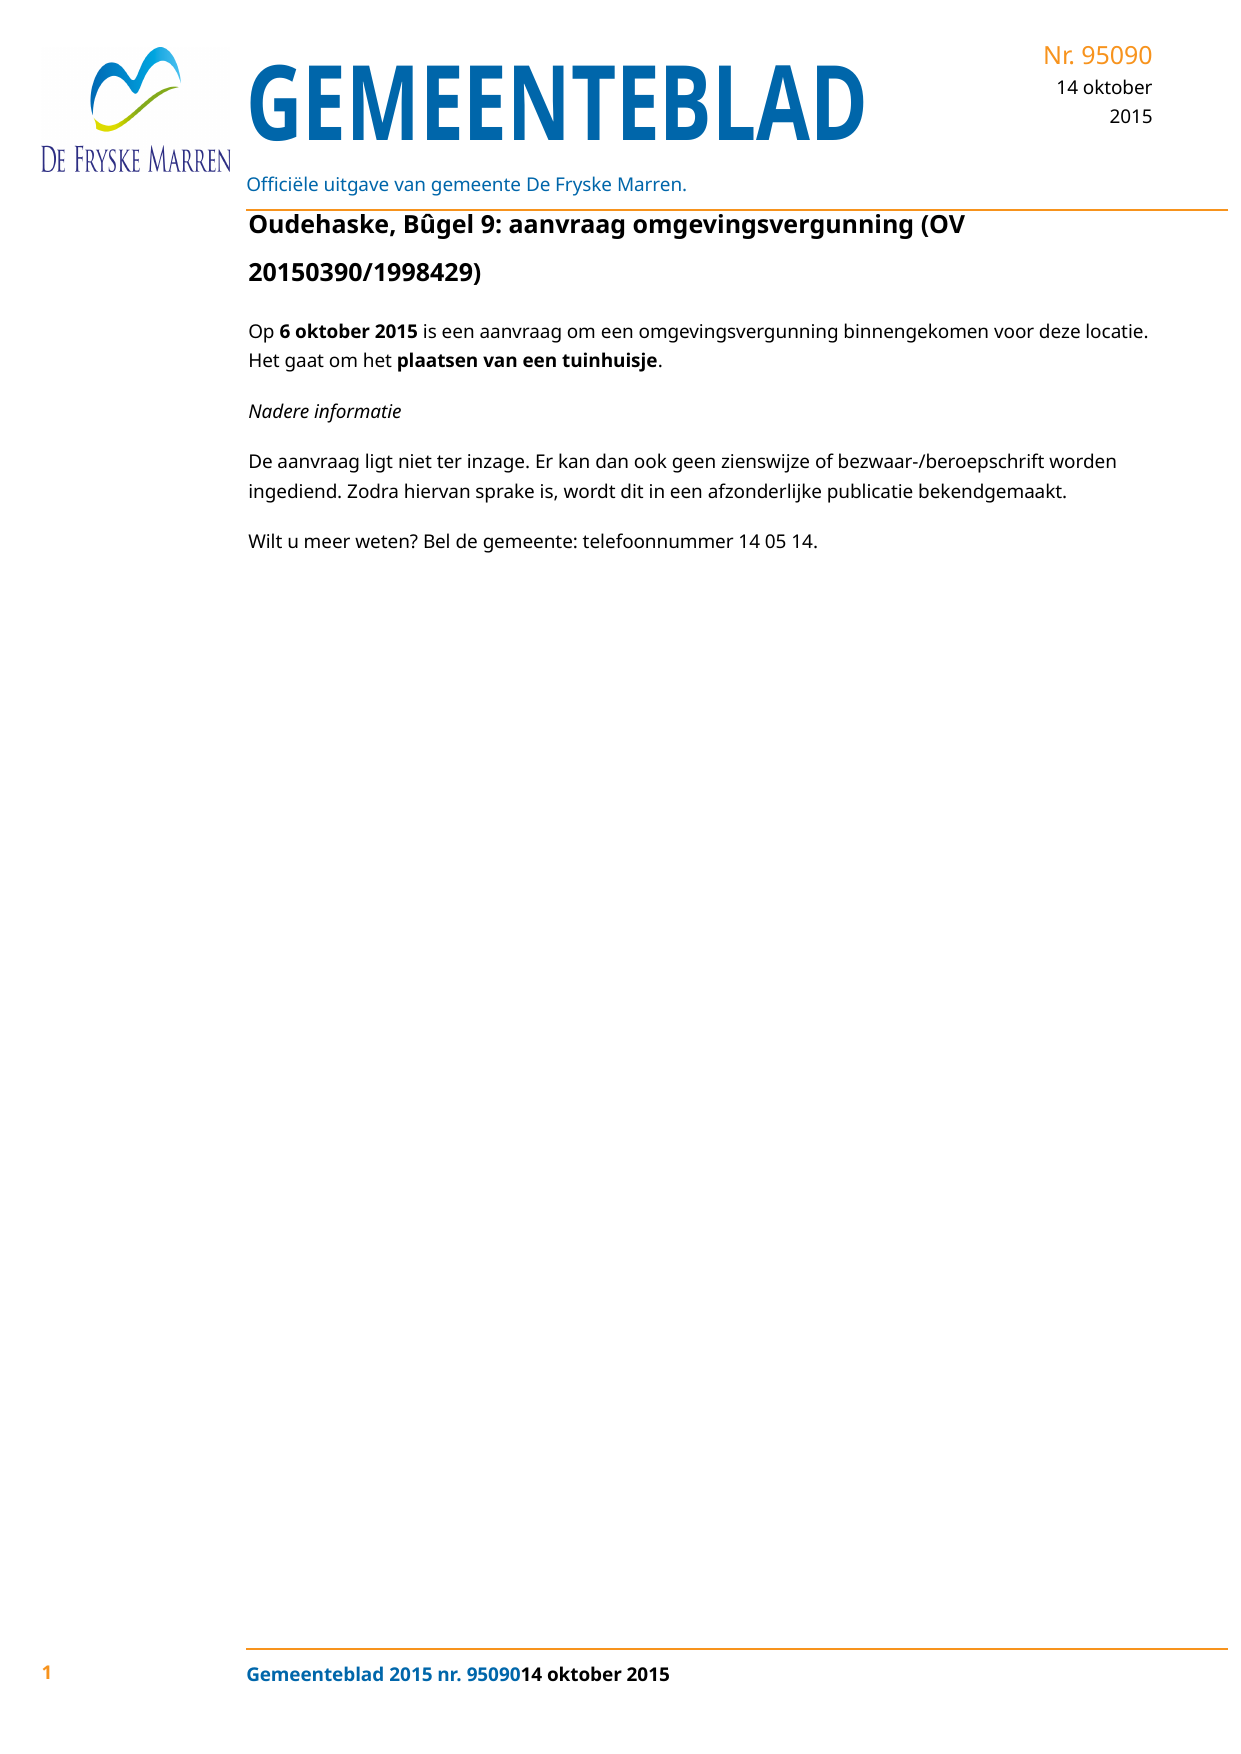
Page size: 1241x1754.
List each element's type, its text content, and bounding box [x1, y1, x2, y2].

picture [41, 47, 231, 172]
text Nadere informatie [248, 398, 1152, 424]
text Oudehaske, Bûgel 9: aanvraag omgevingsvergunning (OV 20150390/1998429) [248, 211, 1152, 288]
text Op 6 oktober 2015 is een aanvraag om een omgevingsvergunning binnengekomen voor deze locatie. Het gaat om het plaatsen van een tuinhuisje. [248, 318, 1152, 373]
text De aanvraag ligt niet ter inzage. Er kan dan ook geen zienswijze of bezwaar-/beroepschrift worden ingediend. Zodra hiervan sprake is, wordt dit in een afzonderlijke publicatie bekendgemaakt. [248, 448, 1152, 504]
text Wilt u meer weten? Bel de gemeente: telefoonnummer 14 05 14. [248, 528, 1152, 554]
